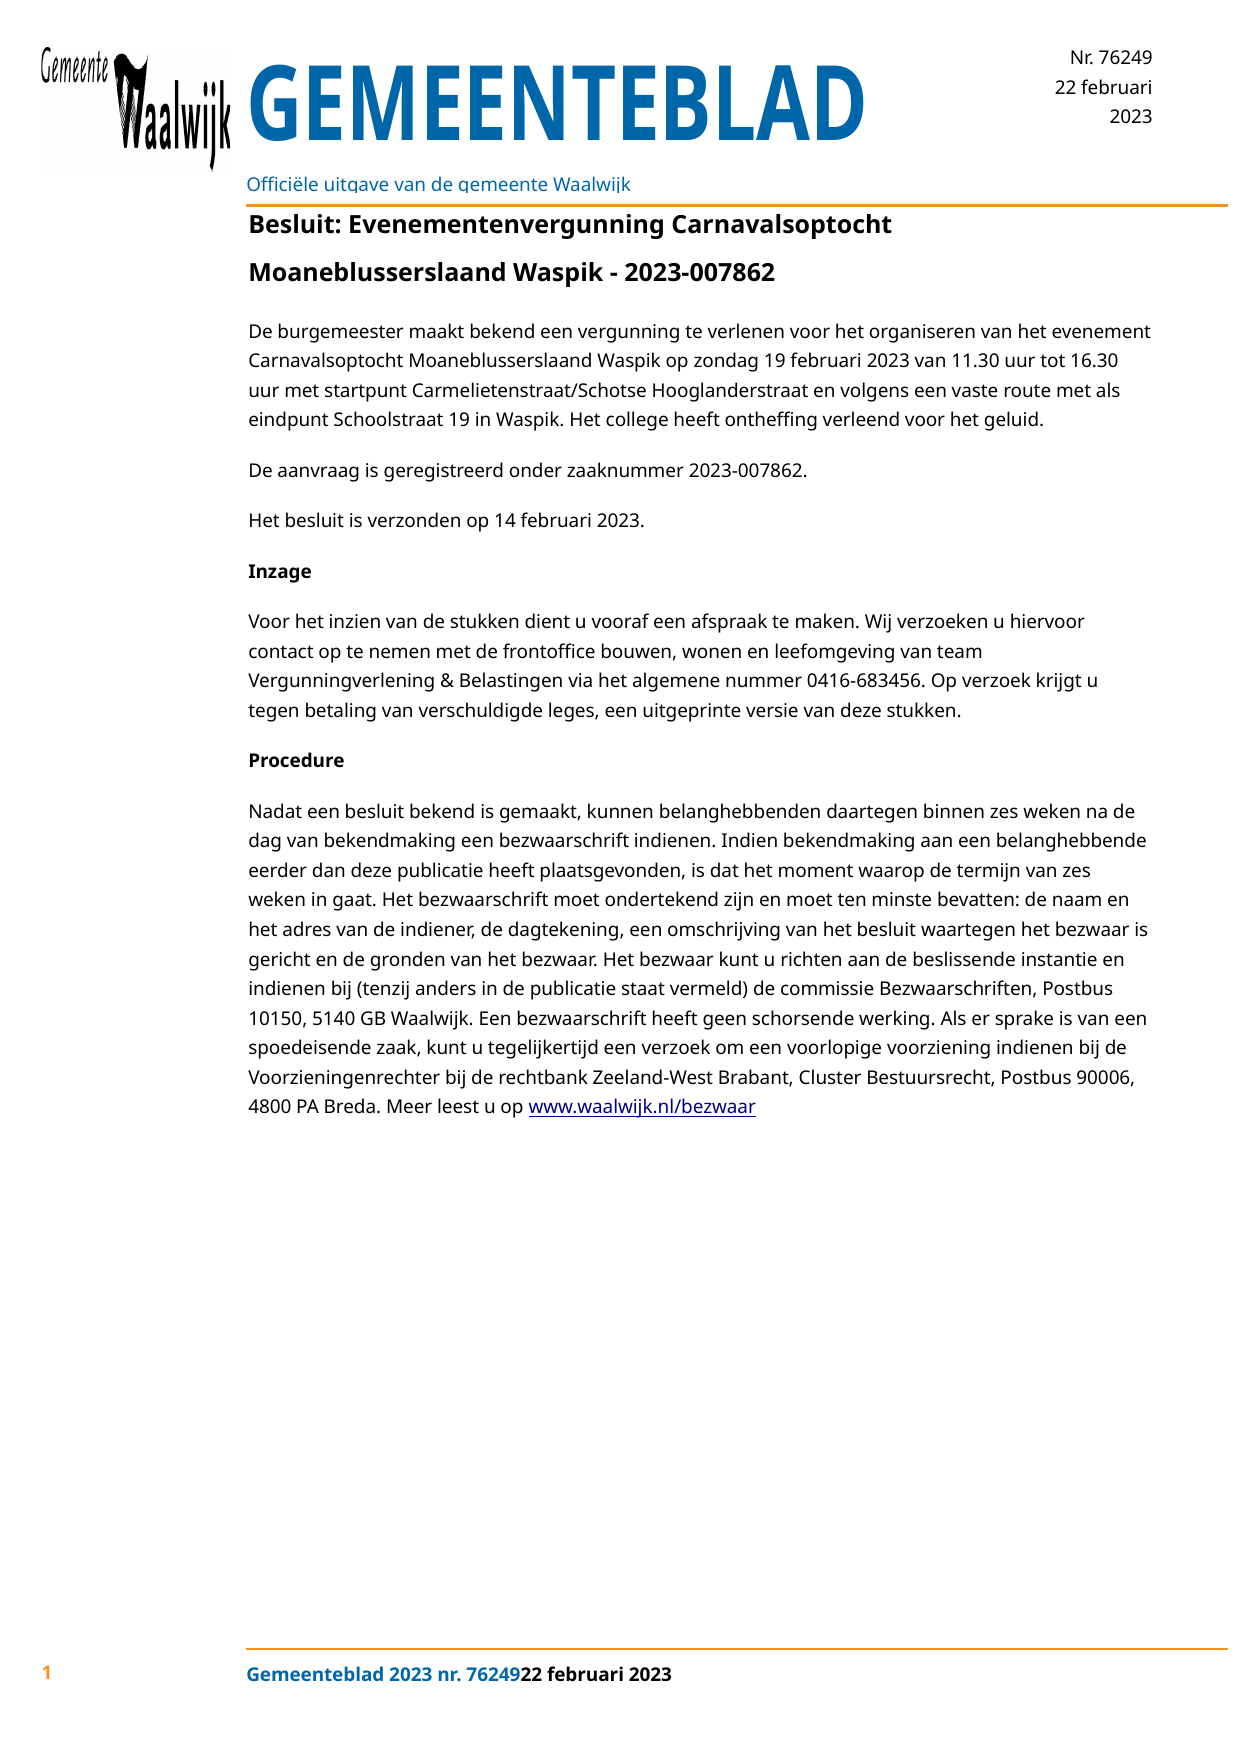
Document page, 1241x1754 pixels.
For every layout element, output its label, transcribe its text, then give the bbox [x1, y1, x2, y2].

text Inzage [248, 558, 1152, 584]
text Besluit: Evenementenvergunning Carnavalsoptocht Moaneblusserslaand Waspik - 2023-007862 [248, 207, 1152, 288]
text De aanvraag is geregistreerd onder zaaknummer 2023-007862. [248, 457, 1152, 483]
text De burgemeester maakt bekend een vergunning te verlenen voor het organiseren van het evenement Carnavalsoptocht Moaneblusserslaand Waspik op zondag 19 februari 2023 van 11.30 uur tot 16.30 uur met startpunt Carmelietenstraat/Schotse Hooglanderstraat en volgens een vaste route met als eindpunt Schoolstraat 19 in Waspik. Het college heeft ontheffing verleend voor het geluid. [248, 318, 1152, 432]
text Procedure [248, 747, 1152, 773]
text Nadat een besluit bekend is gemaakt, kunnen belanghebbenden daartegen binnen zes weken na de dag van bekendmaking een bezwaarschrift indienen. Indien bekendmaking aan een belanghebbende eerder dan deze publicatie heeft plaatsgevonden, is dat het moment waarop de termijn van zes weken in gaat. Het bezwaarschrift moet ondertekend zijn en moet ten minste bevatten: de naam en het adres van de indiener, de dagtekening, een omschrijving van het besluit waartegen het bezwaar is gericht en de gronden van het bezwaar. Het bezwaar kunt u richten aan de beslissende instantie en indienen bij (tenzij anders in de publicatie staat vermeld) de commissie Bezwaarschriften, Postbus 10150, 5140 GB Waalwijk. Een bezwaarschrift heeft geen schorsende werking. Als er sprake is van een spoedeisende zaak, kunt u tegelijkertijd een verzoek om een voorlopige voorziening indienen bij de Voorzieningenrechter bij de rechtbank Zeeland-West Brabant, Cluster Bestuursrecht, Postbus 90006, 4800 PA Breda. Meer leest u op www.waalwijk.nl/bezwaar [248, 798, 1152, 1119]
picture [41, 47, 231, 172]
text Voor het inzien van de stukken dient u vooraf een afspraak te maken. Wij verzoeken u hiervoor contact op te nemen met de frontoffice bouwen, wonen en leefomgeving van team Vergunningverlening & Belastingen via het algemene nummer 0416-683456. Op verzoek krijgt u tegen betaling van verschuldigde leges, een uitgeprinte versie van deze stukken. [248, 608, 1152, 723]
text Het besluit is verzonden op 14 februari 2023. [248, 507, 1152, 533]
